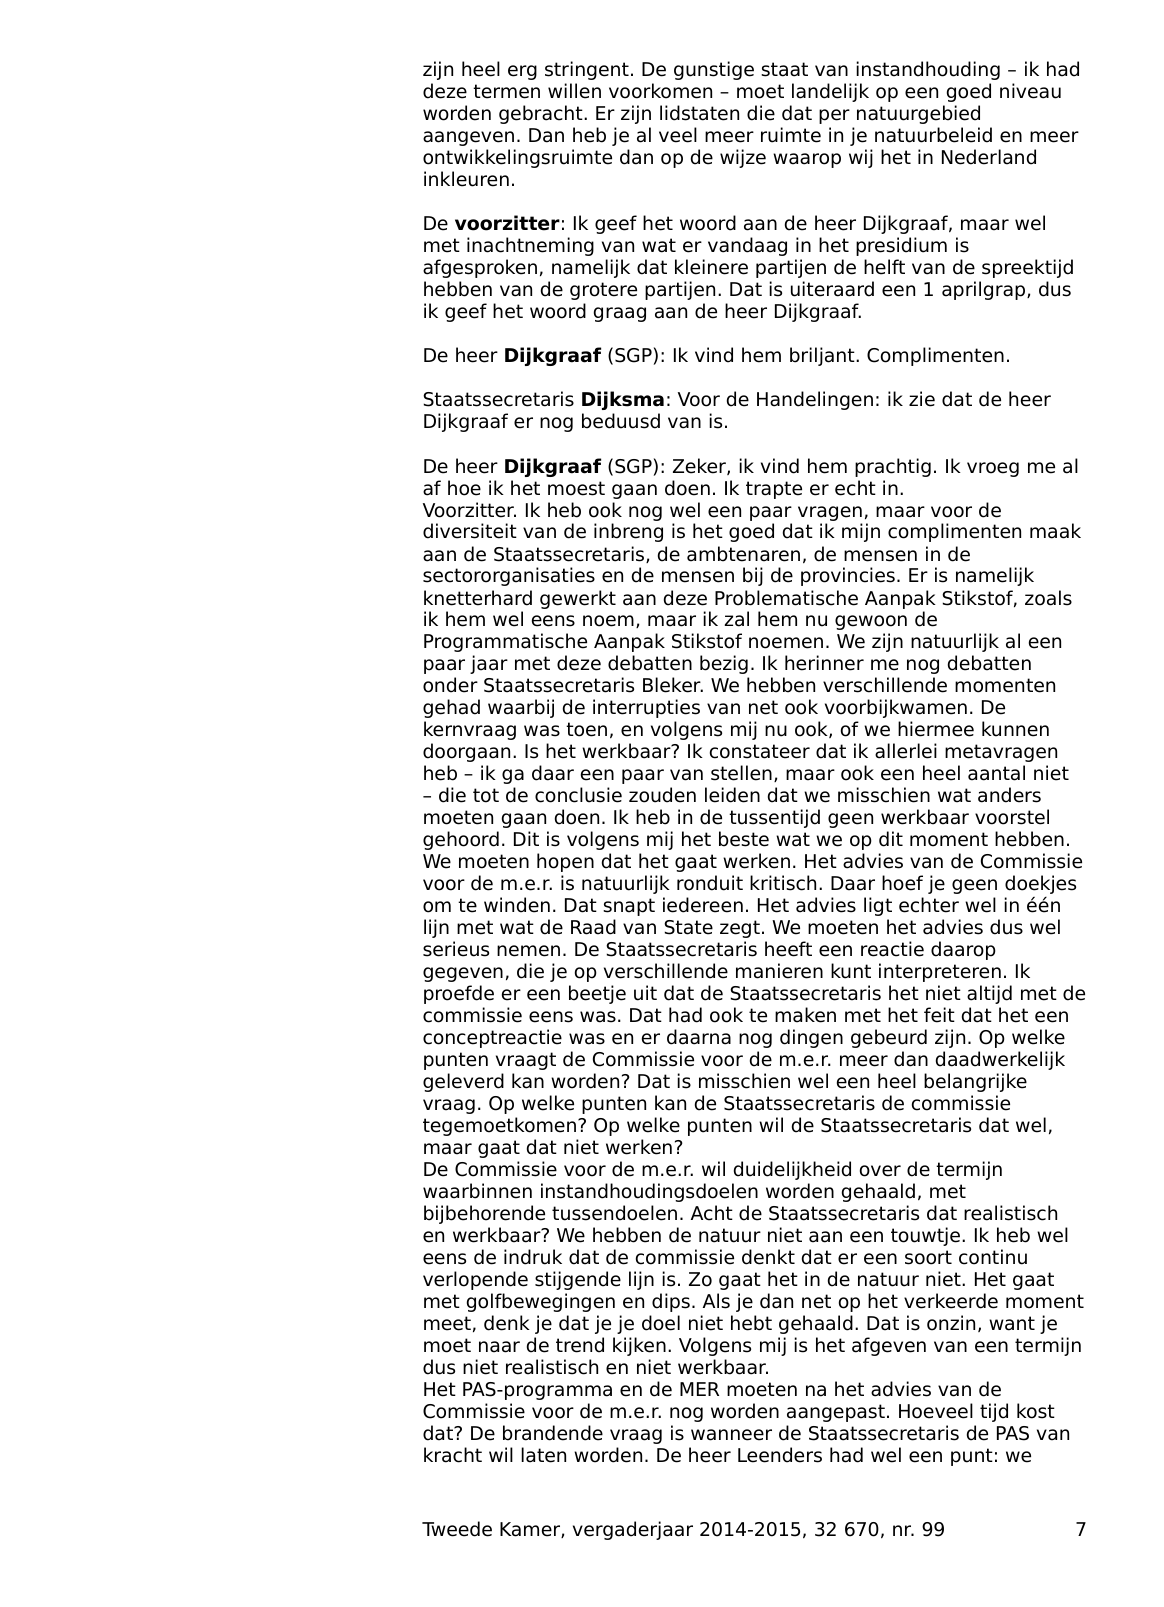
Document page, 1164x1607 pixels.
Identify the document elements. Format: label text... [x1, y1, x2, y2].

text De voorzitter: Ik geef het woord aan de heer Dijkgraaf, maar wel met inachtneming van wat er vandaag in het presidium is afgesproken, namelijk dat kleinere partijen de helft van de spreektijd hebben van de grotere partijen. Dat is uiteraard een 1 aprilgrap, dus ik geef het woord graag aan de heer Dijkgraaf. [422, 213, 1087, 323]
text zijn heel erg stringent. De gunstige staat van instandhouding – ik had deze termen willen voorkomen – moet landelijk op een goed niveau worden gebracht. Er zijn lidstaten die dat per natuurgebied aangeven. Dan heb je al veel meer ruimte in je natuurbeleid en meer ontwikkelingsruimte dan op de wijze waarop wij het in Nederland inkleuren. [422, 59, 1087, 191]
text De Commissie voor de m.e.r. wil duidelijkheid over de termijn waarbinnen instandhoudingsdoelen worden gehaald, met bijbehorende tussendoelen. Acht de Staatssecretaris dat realistisch en werkbaar? We hebben de natuur niet aan een touwtje. Ik heb wel eens de indruk dat de commissie denkt dat er een soort continu verlopende stijgende lijn is. Zo gaat het in de natuur niet. Het gaat met golfbewegingen en dips. Als je dan net op het verkeerde moment meet, denk je dat je je doel niet hebt gehaald. Dat is onzin, want je moet naar de trend kijken. Volgens mij is het afgeven van een termijn dus niet realistisch en niet werkbaar. [422, 1159, 1087, 1379]
text Het PAS-programma en de MER moeten na het advies van de Commissie voor de m.e.r. nog worden aangepast. Hoeveel tijd kost dat? De brandende vraag is wanneer de Staatssecretaris de PAS van kracht wil laten worden. De heer Leenders had wel een punt: we [422, 1379, 1087, 1467]
text Voorzitter. Ik heb ook nog wel een paar vragen, maar voor de diversiteit van de inbreng is het goed dat ik mijn complimenten maak aan de Staatssecretaris, de ambtenaren, de mensen in de sectororganisaties en de mensen bij de provincies. Er is namelijk knetterhard gewerkt aan deze Problematische Aanpak Stikstof, zoals ik hem wel eens noem, maar ik zal hem nu gewoon de Programmatische Aanpak Stikstof noemen. We zijn natuurlijk al een paar jaar met deze debatten bezig. Ik herinner me nog debatten onder Staatssecretaris Bleker. We hebben verschillende momenten gehad waarbij de interrupties van net ook voorbijkwamen. De kernvraag was toen, en volgens mij nu ook, of we hiermee kunnen doorgaan. Is het werkbaar? Ik constateer dat ik allerlei metavragen heb – ik ga daar een paar van stellen, maar ook een heel aantal niet – die tot de conclusie zouden leiden dat we misschien wat anders moeten gaan doen. Ik heb in de tussentijd geen werkbaar voorstel gehoord. Dit is volgens mij het beste wat we op dit moment hebben. We moeten hopen dat het gaat werken. Het advies van de Commissie voor de m.e.r. is natuurlijk ronduit kritisch. Daar hoef je geen doekjes om te winden. Dat snapt iedereen. Het advies ligt echter wel in één lijn met wat de Raad van State zegt. We moeten het advies dus wel serieus nemen. De Staatssecretaris heeft een reactie daarop gegeven, die je op verschillende manieren kunt interpreteren. Ik proefde er een beetje uit dat de Staatssecretaris het niet altijd met de commissie eens was. Dat had ook te maken met het feit dat het een conceptreactie was en er daarna nog dingen gebeurd zijn. Op welke punten vraagt de Commissie voor de m.e.r. meer dan daadwerkelijk geleverd kan worden? Dat is misschien wel een heel belangrijke vraag. Op welke punten kan de Staatssecretaris de commissie tegemoetkomen? Op welke punten wil de Staatssecretaris dat wel, maar gaat dat niet werken? [422, 499, 1087, 1159]
text Staatssecretaris Dijksma: Voor de Handelingen: ik zie dat de heer Dijkgraaf er nog beduusd van is. [422, 389, 1087, 433]
text De heer Dijkgraaf (SGP): Ik vind hem briljant. Complimenten. [422, 345, 1087, 367]
text De heer Dijkgraaf (SGP): Zeker, ik vind hem prachtig. Ik vroeg me al af hoe ik het moest gaan doen. Ik trapte er echt in. [422, 456, 1087, 499]
